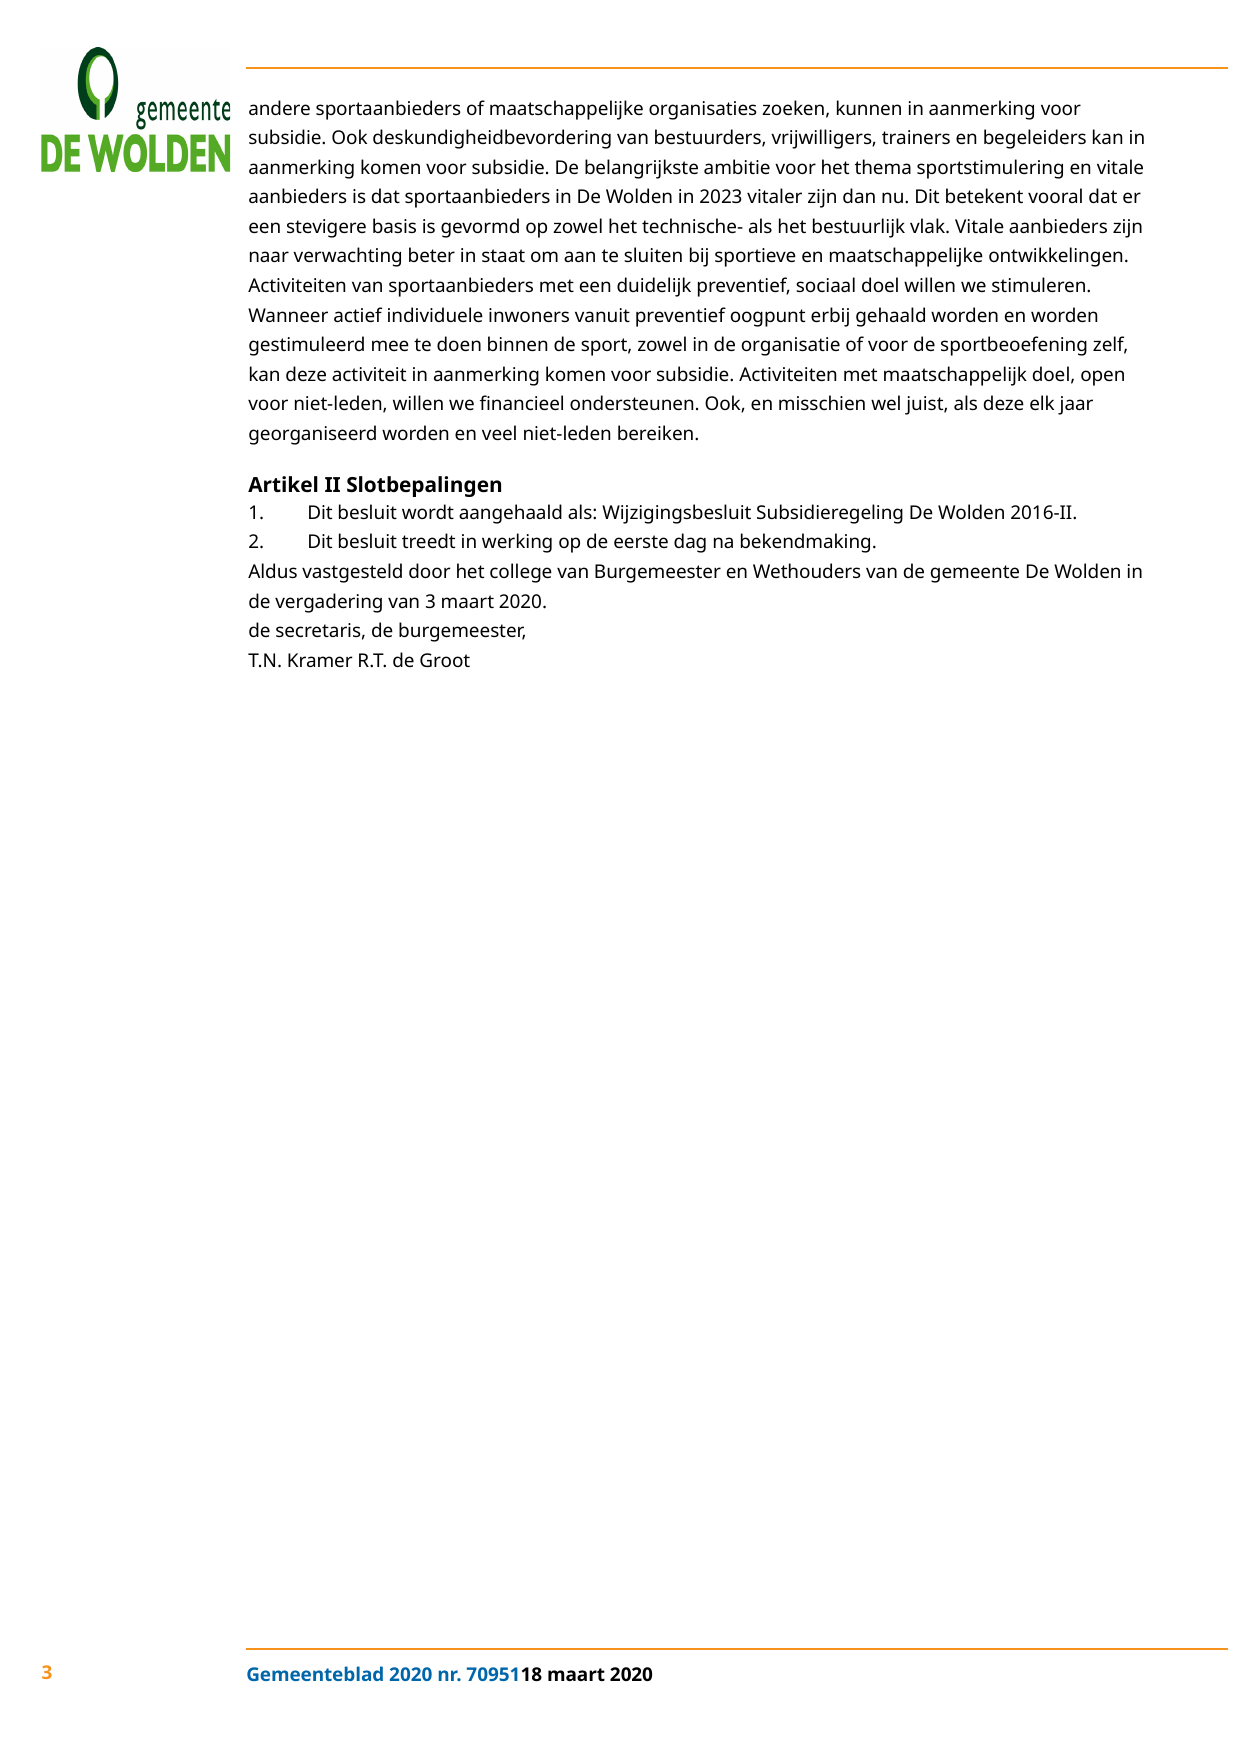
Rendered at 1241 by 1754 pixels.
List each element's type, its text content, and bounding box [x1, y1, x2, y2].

text Aldus vastgesteld door het college van Burgemeester en Wethouders van de gemeente De Wolden in de vergadering van 3 maart 2020. [248, 558, 1152, 613]
text de secretaris, de burgemeester, [248, 617, 1152, 643]
text T.N. Kramer R.T. de Groot [248, 647, 1152, 673]
picture [41, 47, 231, 172]
list Dit besluit wordt aangehaald als: Wijzigingsbesluit Subsidieregeling De Wolden 2016-II. [248, 499, 1152, 525]
text andere sportaanbieders of maatschappelijke organisaties zoeken, kunnen in aanmerking voor subsidie. Ook deskundigheidbevordering van bestuurders, vrijwilligers, trainers en begeleiders kan in aanmerking komen voor subsidie. De belangrijkste ambitie voor het thema sportstimulering en vitale aanbieders is dat sportaanbieders in De Wolden in 2023 vitaler zijn dan nu. Dit betekent vooral dat er een stevigere basis is gevormd op zowel het technische- als het bestuurlijk vlak. Vitale aanbieders zijn naar verwachting beter in staat om aan te sluiten bij sportieve en maatschappelijke ontwikkelingen. [248, 95, 1152, 268]
text Artikel II Slotbepalingen [248, 471, 1152, 499]
text Activiteiten van sportaanbieders met een duidelijk preventief, sociaal doel willen we stimuleren. Wanneer actief individuele inwoners vanuit preventief oogpunt erbij gehaald worden en worden gestimuleerd mee te doen binnen de sport, zowel in de organisatie of voor de sportbeoefening zelf, kan deze activiteit in aanmerking komen voor subsidie. Activiteiten met maatschappelijk doel, open voor niet-leden, willen we financieel ondersteunen. Ook, en misschien wel juist, als deze elk jaar georganiseerd worden en veel niet-leden bereiken. [248, 272, 1152, 446]
list Dit besluit treedt in werking op de eerste dag na bekendmaking. [248, 529, 1152, 554]
